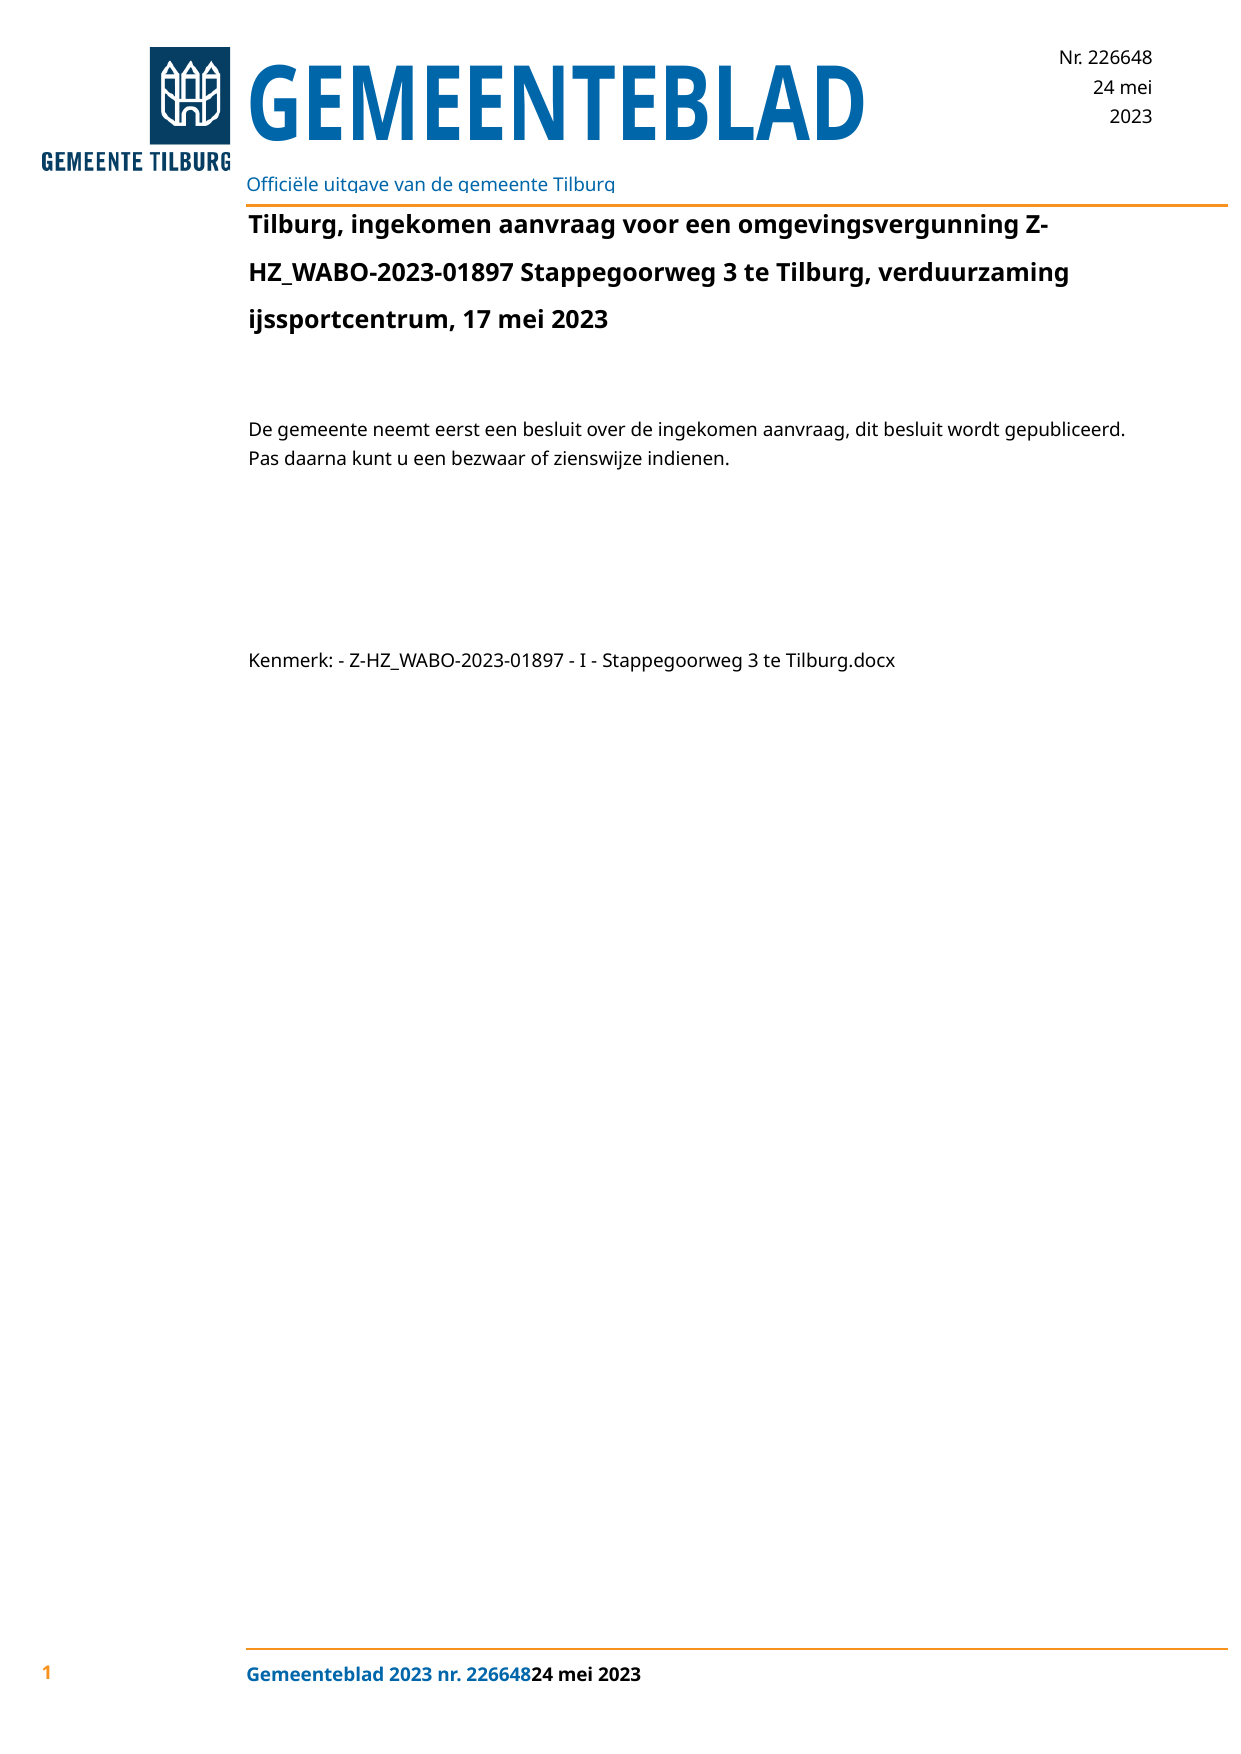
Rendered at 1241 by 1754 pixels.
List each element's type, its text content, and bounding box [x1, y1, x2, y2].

picture [41, 47, 231, 172]
text Tilburg, ingekomen aanvraag voor een omgevingsvergunning Z-HZ_WABO-2023-01897 Stappegoorweg 3 te Tilburg, verduurzaming ijssportcentrum, 17 mei 2023 [248, 207, 1152, 336]
text De gemeente neemt eerst een besluit over de ingekomen aanvraag, dit besluit wordt gepubliceerd. Pas daarna kunt u een bezwaar of zienswijze indienen. [248, 416, 1152, 471]
text Kenmerk: - Z-HZ_WABO-2023-01897 - I - Stappegoorweg 3 te Tilburg.docx [248, 647, 1152, 673]
